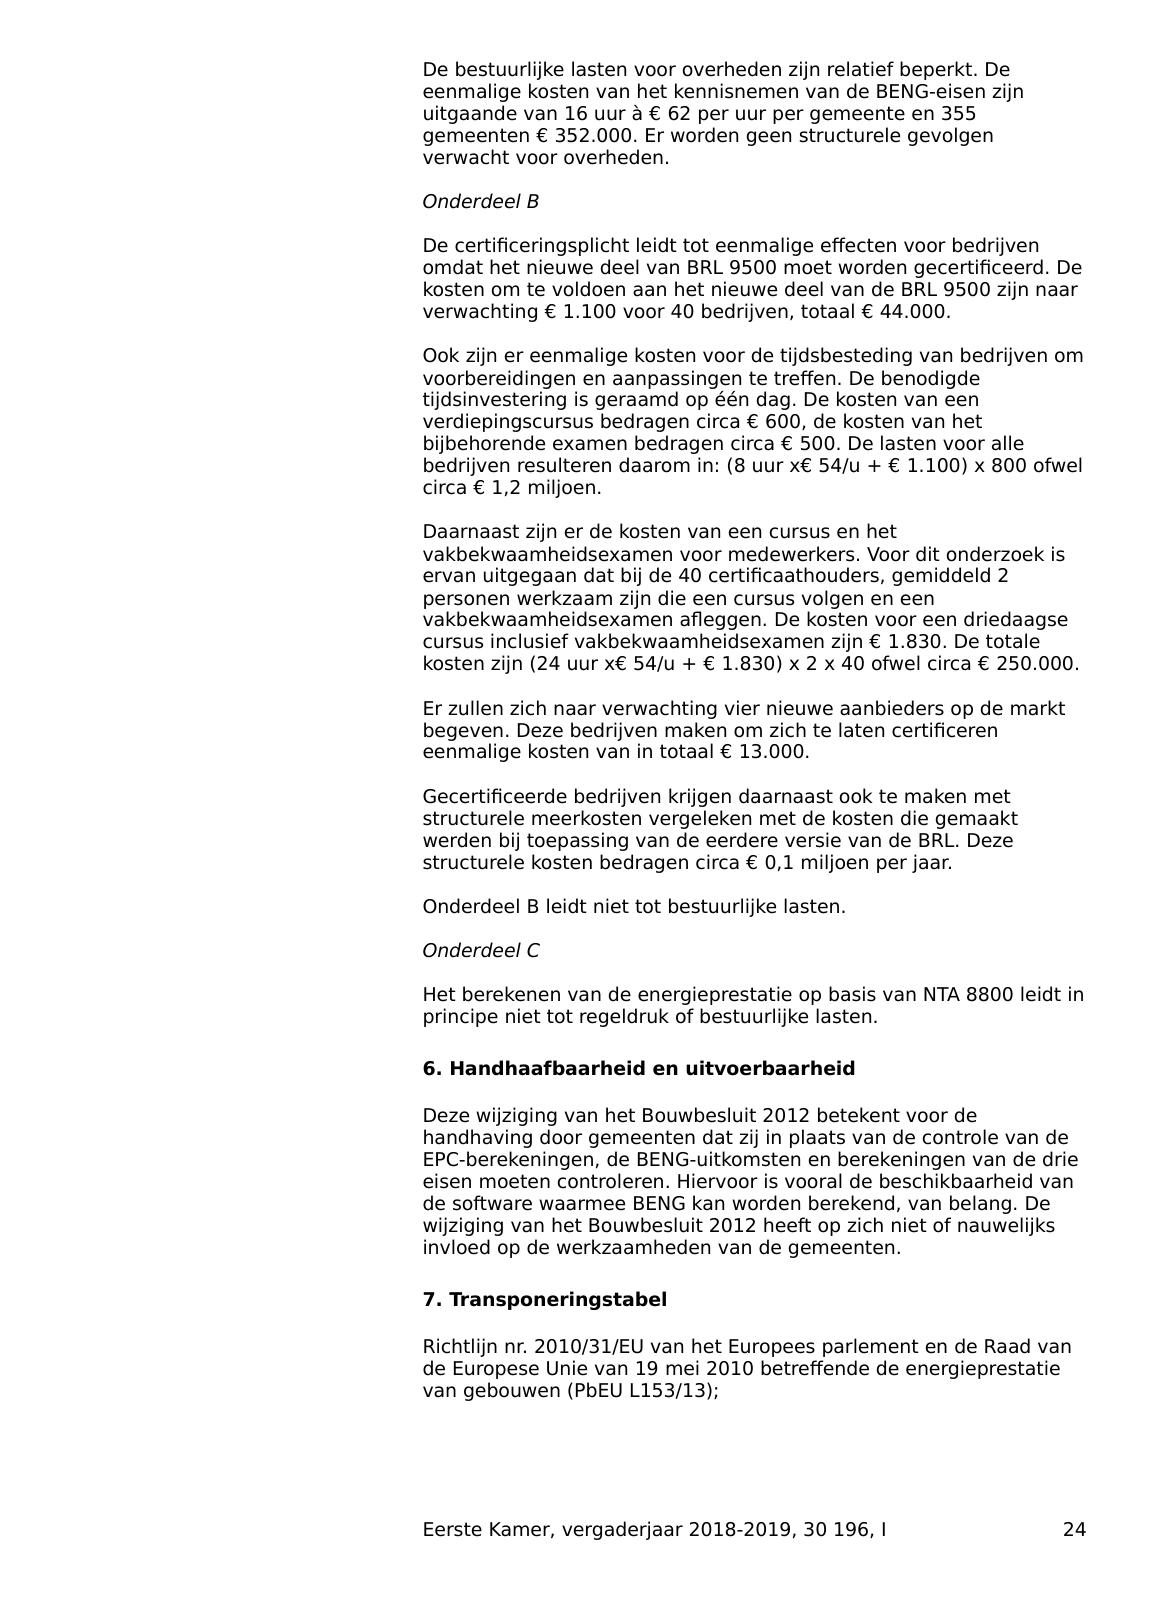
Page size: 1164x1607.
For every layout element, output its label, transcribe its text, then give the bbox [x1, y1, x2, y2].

text Gecertificeerde bedrijven krijgen daarnaast ook te maken met structurele meerkosten vergeleken met de kosten die gemaakt werden bij toepassing van de eerdere versie van de BRL. Deze structurele kosten bedragen circa € 0,1 miljoen per jaar. [422, 786, 1087, 873]
subtitle Onderdeel C [422, 940, 1087, 962]
subtitle 6. Handhaafbaarheid en uitvoerbaarheid [422, 1058, 1087, 1080]
text Onderdeel B leidt niet tot bestuurlijke lasten. [422, 896, 1087, 918]
text Ook zijn er eenmalige kosten voor de tijdsbesteding van bedrijven om voorbereidingen en aanpassingen te treffen. De benodigde tijdsinvestering is geraamd op één dag. De kosten van een verdiepingscursus bedragen circa € 600, de kosten van het bijbehorende examen bedragen circa € 500. De lasten voor alle bedrijven resulteren daarom in: (8 uur x€ 54/u + € 1.100) x 800 ofwel circa € 1,2 miljoen. [422, 345, 1087, 499]
subtitle Onderdeel B [422, 191, 1087, 213]
subtitle 7. Transponeringstabel [422, 1289, 1087, 1311]
text Deze wijziging van het Bouwbesluit 2012 betekent voor de handhaving door gemeenten dat zij in plaats van de controle van de EPC-berekeningen, de BENG-uitkomsten en berekeningen van de drie eisen moeten controleren. Hiervoor is vooral de beschikbaarheid van de software waarmee BENG kan worden berekend, van belang. De wijziging van het Bouwbesluit 2012 heeft op zich niet of nauwelijks invloed op de werkzaamheden van de gemeenten. [422, 1105, 1087, 1259]
text De certificeringsplicht leidt tot eenmalige effecten voor bedrijven omdat het nieuwe deel van BRL 9500 moet worden gecertificeerd. De kosten om te voldoen aan het nieuwe deel van de BRL 9500 zijn naar verwachting € 1.100 voor 40 bedrijven, totaal € 44.000. [422, 235, 1087, 323]
text Het berekenen van de energieprestatie op basis van NTA 8800 leidt in principe niet tot regeldruk of bestuurlijke lasten. [422, 984, 1087, 1028]
text Er zullen zich naar verwachting vier nieuwe aanbieders op de markt begeven. Deze bedrijven maken om zich te laten certificeren eenmalige kosten van in totaal € 13.000. [422, 697, 1087, 763]
text De bestuurlijke lasten voor overheden zijn relatief beperkt. De eenmalige kosten van het kennisnemen van de BENG-eisen zijn uitgaande van 16 uur à € 62 per uur per gemeente en 355 gemeenten € 352.000. Er worden geen structurele gevolgen verwacht voor overheden. [422, 59, 1087, 169]
text Richtlijn nr. 2010/31/EU van het Europees parlement en de Raad van de Europese Unie van 19 mei 2010 betreffende de energieprestatie van gebouwen (PbEU L153/13); [422, 1336, 1087, 1402]
text Daarnaast zijn er de kosten van een cursus en het vakbekwaamheidsexamen voor medewerkers. Voor dit onderzoek is ervan uitgegaan dat bij de 40 certificaathouders, gemiddeld 2 personen werkzaam zijn die een cursus volgen en een vakbekwaamheidsexamen afleggen. De kosten voor een driedaagse cursus inclusief vakbekwaamheidsexamen zijn € 1.830. De totale kosten zijn (24 uur x€ 54/u + € 1.830) x 2 x 40 ofwel circa € 250.000. [422, 521, 1087, 675]
